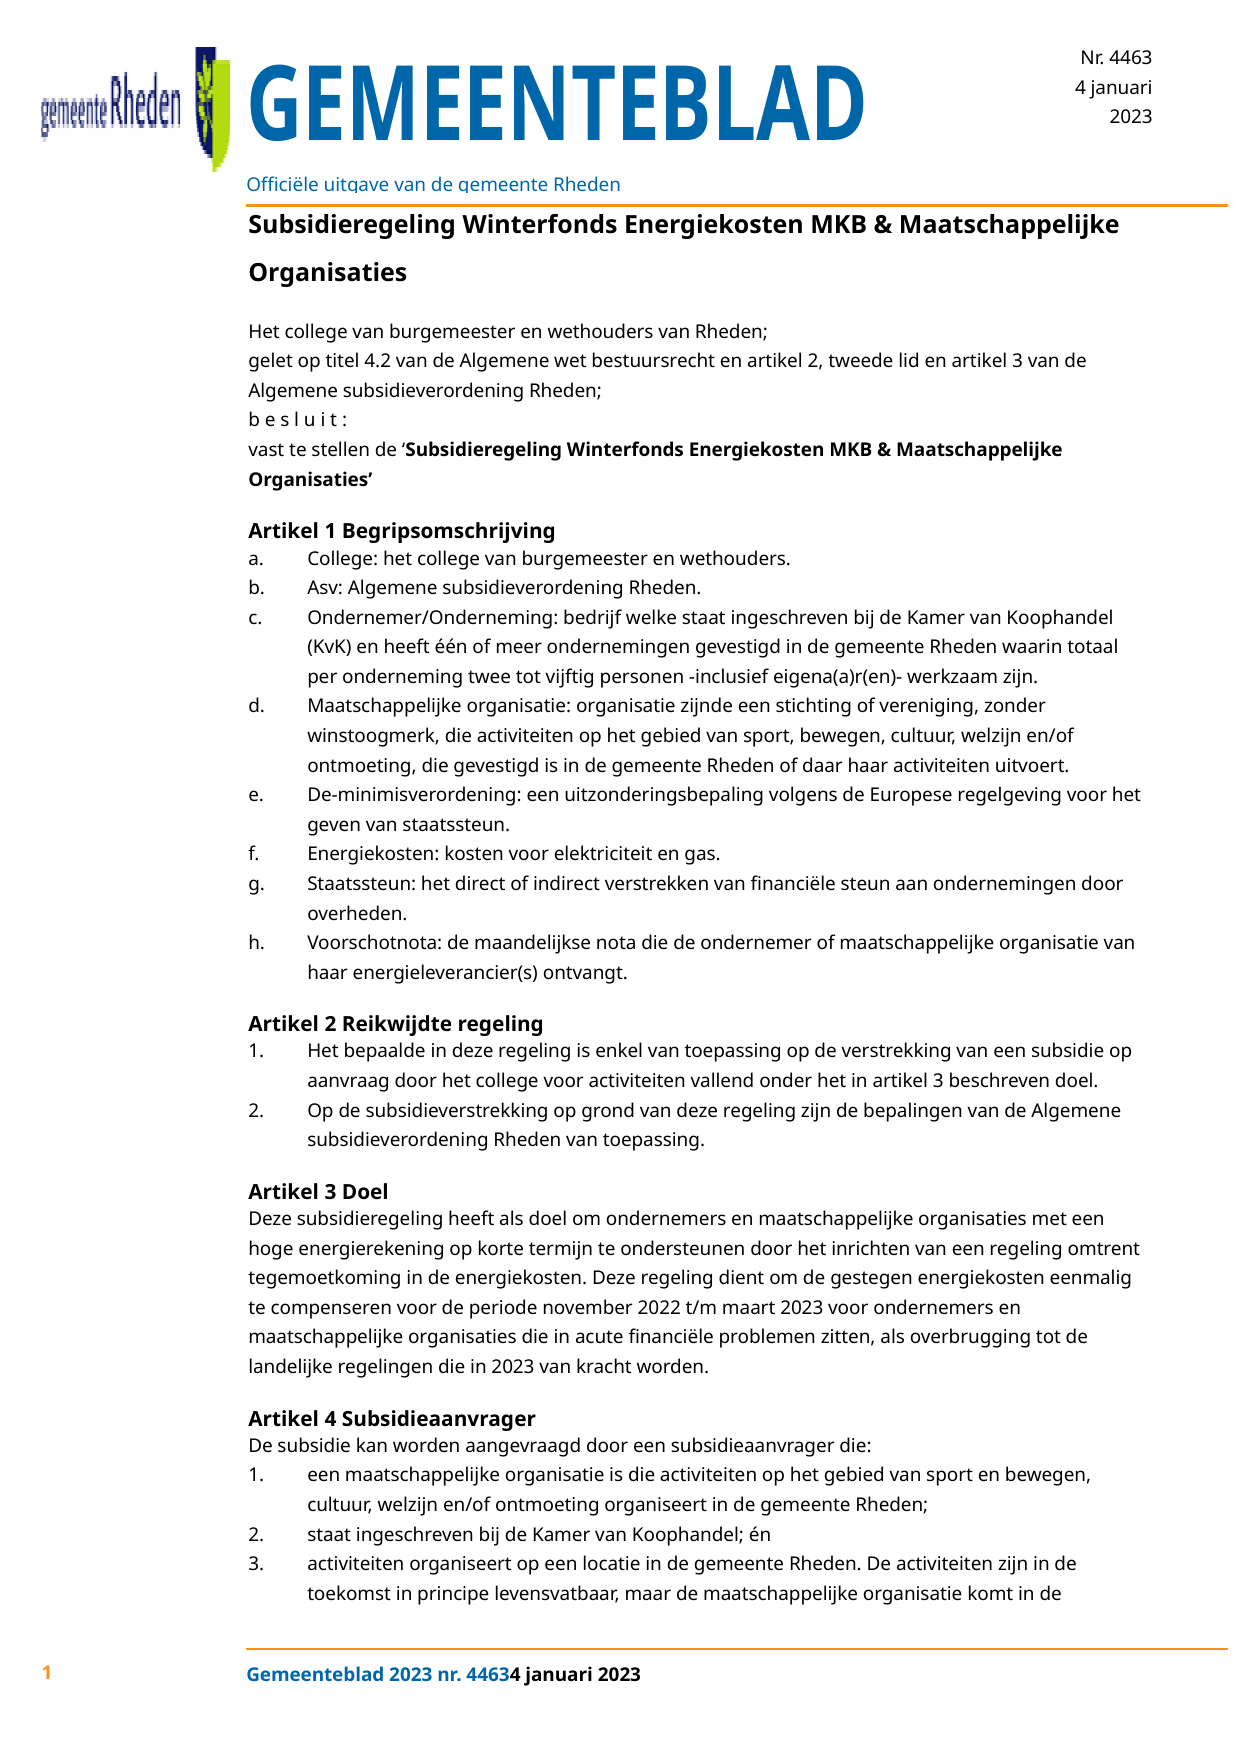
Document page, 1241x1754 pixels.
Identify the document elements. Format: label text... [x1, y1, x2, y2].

text Deze subsidieregeling heeft als doel om ondernemers en maatschappelijke organisaties met een hoge energierekening op korte termijn te ondersteunen door het inrichten van een regeling omtrent tegemoetkoming in de energiekosten. Deze regeling dient om de gestegen energiekosten eenmalig te compenseren voor de periode november 2022 t/m maart 2023 voor ondernemers en maatschappelijke organisaties die in acute financiële problemen zitten, als overbrugging tot de landelijke regelingen die in 2023 van kracht worden. [248, 1205, 1152, 1379]
list een maatschappelijke organisatie is die activiteiten op het gebied van sport en bewegen, cultuur, welzijn en/of ontmoeting organiseert in de gemeente Rheden; [248, 1462, 1152, 1517]
text Het college van burgemeester en wethouders van Rheden; [248, 318, 1152, 344]
list Asv: Algemene subsidieverordening Rheden. [248, 574, 1152, 600]
text Subsidieregeling Winterfonds Energiekosten MKB & Maatschappelijke Organisaties [248, 207, 1152, 288]
list College: het college van burgemeester en wethouders. [248, 545, 1152, 570]
list Voorschotnota: de maandelijkse nota die de ondernemer of maatschappelijke organisatie van haar energieleverancier(s) ontvangt. [248, 929, 1152, 984]
text Artikel 1 Begripsomschrijving [248, 516, 1152, 545]
list Op de subsidieverstrekking op grond van deze regeling zijn de bepalingen van de Algemene subsidieverordening Rheden van toepassing. [248, 1097, 1152, 1152]
text Artikel 3 Doel [248, 1177, 1152, 1205]
list De-minimisverordening: een uitzonderingsbepaling volgens de Europese regelgeving voor het geven van staatssteun. [248, 781, 1152, 837]
list Maatschappelijke organisatie: organisatie zijnde een stichting of vereniging, zonder winstoogmerk, die activiteiten op het gebied van sport, bewegen, cultuur, welzijn en/of ontmoeting, die gevestigd is in de gemeente Rheden of daar haar activiteiten uitvoert. [248, 693, 1152, 777]
text Artikel 2 Reikwijdte regeling [248, 1009, 1152, 1038]
list activiteiten organiseert op een locatie in de gemeente Rheden. De activiteiten zijn in de toekomst in principe levensvatbaar, maar de maatschappelijke organisatie komt in de [248, 1550, 1152, 1606]
picture [41, 47, 231, 172]
list Ondernemer/Onderneming: bedrijf welke staat ingeschreven bij de Kamer van Koophandel (KvK) en heeft één of meer ondernemingen gevestigd in de gemeente Rheden waarin totaal per onderneming twee tot vijftig personen -inclusief eigena(a)r(en)- werkzaam zijn. [248, 604, 1152, 689]
list Het bepaalde in deze regeling is enkel van toepassing op de verstrekking van een subsidie op aanvraag door het college voor activiteiten vallend onder het in artikel 3 beschreven doel. [248, 1038, 1152, 1093]
text b e s l u i t : [248, 407, 1152, 432]
text vast te stellen de ‘Subsidieregeling Winterfonds Energiekosten MKB & Maatschappelijke Organisaties’ [248, 436, 1152, 492]
list Energiekosten: kosten voor elektriciteit en gas. [248, 841, 1152, 866]
text gelet op titel 4.2 van de Algemene wet bestuursrecht en artikel 2, tweede lid en artikel 3 van de Algemene subsidieverordening Rheden; [248, 347, 1152, 403]
list staat ingeschreven bij de Kamer van Koophandel; én [248, 1521, 1152, 1547]
text Artikel 4 Subsidieaanvrager [248, 1404, 1152, 1432]
list Staatssteun: het direct of indirect verstrekken van financiële steun aan ondernemingen door overheden. [248, 870, 1152, 925]
text De subsidie kan worden aangevraagd door een subsidieaanvrager die: [248, 1432, 1152, 1458]
